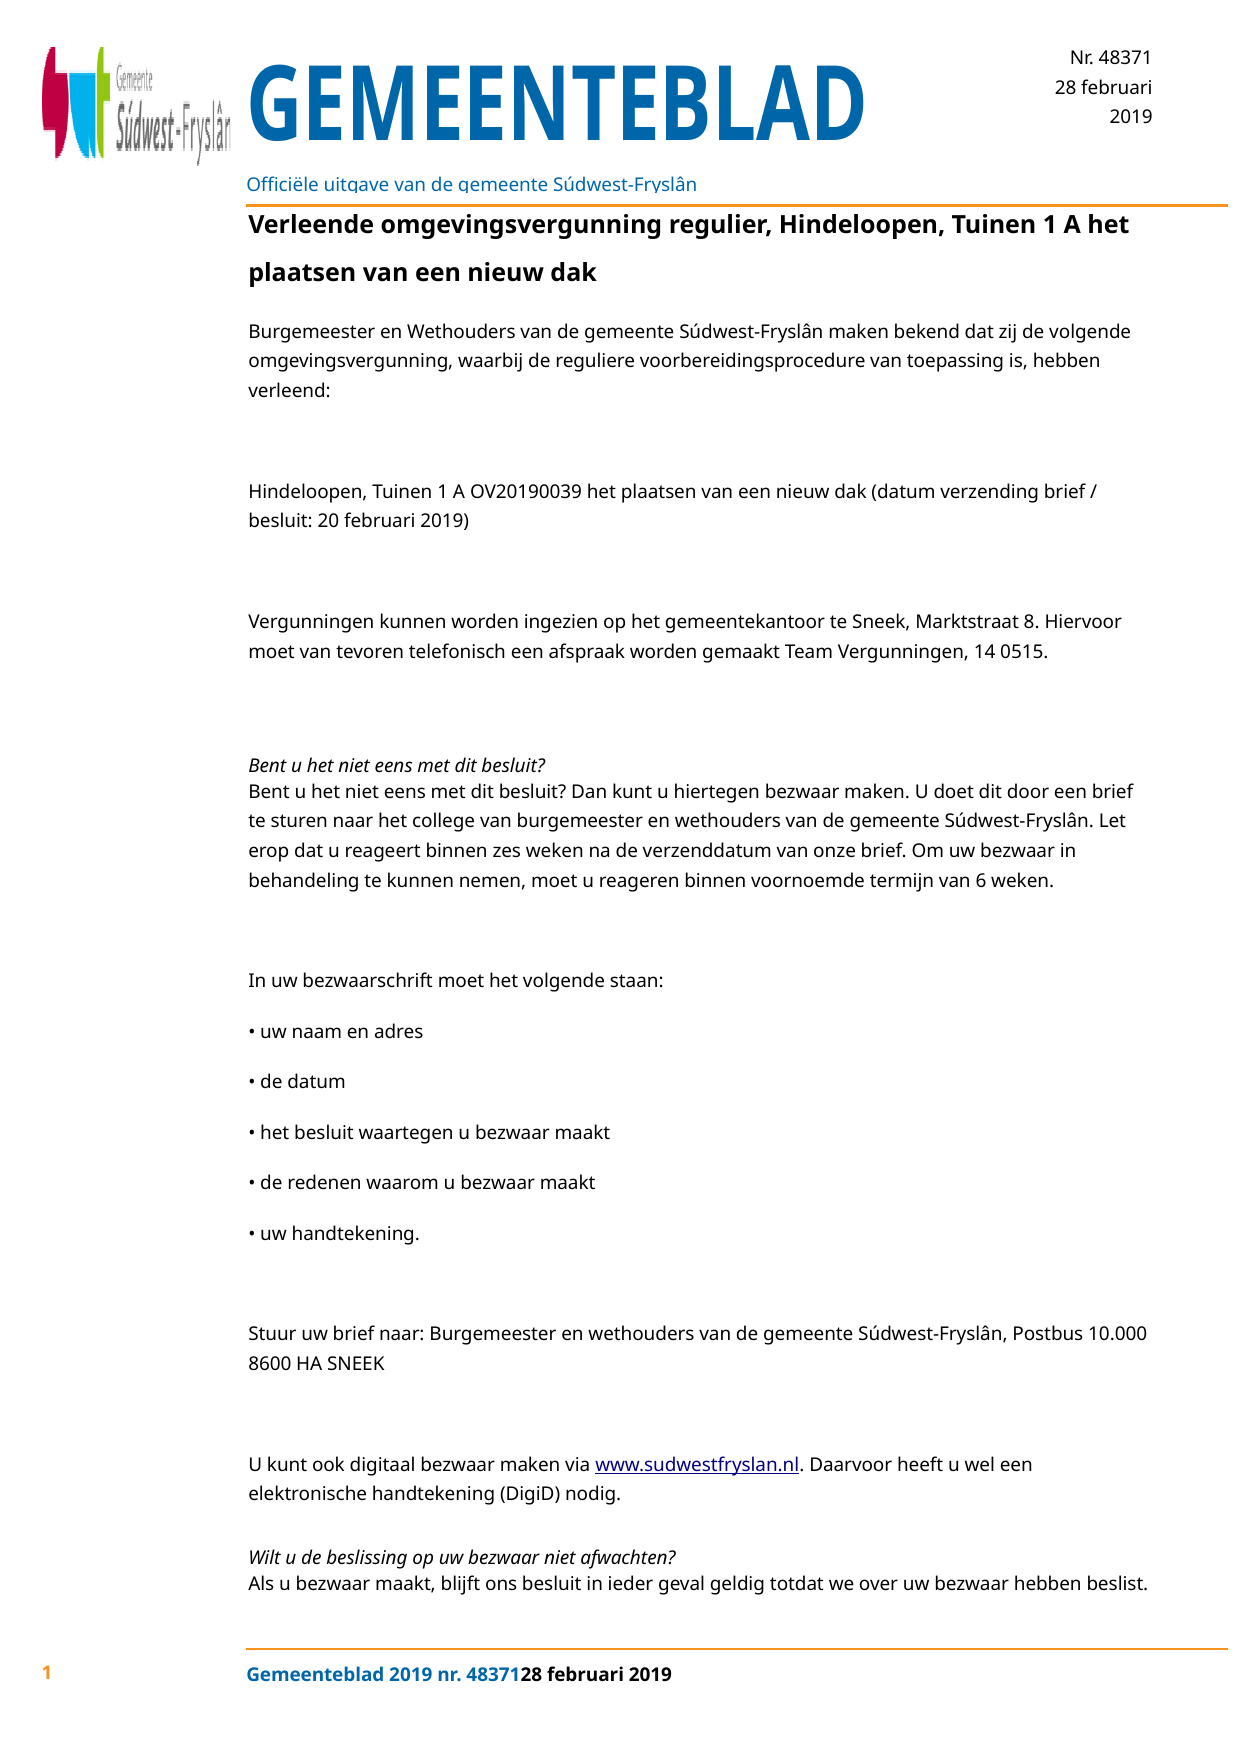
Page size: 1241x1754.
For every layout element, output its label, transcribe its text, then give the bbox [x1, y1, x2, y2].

text Als u bezwaar maakt, blijft ons besluit in ieder geval geldig totdat we over uw bezwaar hebben beslist. [248, 1570, 1152, 1596]
text U kunt ook digitaal bezwaar maken via www.sudwestfryslan.nl. Daarvoor heeft u wel een elektronische handtekening (DigiD) nodig. [248, 1451, 1152, 1506]
text Verleende omgevingsvergunning regulier, Hindeloopen, Tuinen 1 A het plaatsen van een nieuw dak [248, 207, 1152, 288]
text Burgemeester en Wethouders van de gemeente Súdwest-Fryslân maken bekend dat zij de volgende omgevingsvergunning, waarbij de reguliere voorbereidingsprocedure van toepassing is, hebben verleend: [248, 318, 1152, 403]
text • uw naam en adres [248, 1018, 1152, 1044]
picture [41, 47, 231, 172]
text • het besluit waartegen u bezwaar maakt [248, 1119, 1152, 1144]
text Bent u het niet eens met dit besluit? Dan kunt u hiertegen bezwaar maken. U doet dit door een brief te sturen naar het college van burgemeester en wethouders van de gemeente Súdwest-Fryslân. Let erop dat u reageert binnen zes weken na de verzenddatum van onze brief. Om uw bezwaar in behandeling te kunnen nemen, moet u reageren binnen voornoemde termijn van 6 weken. [248, 778, 1152, 892]
text • de datum [248, 1068, 1152, 1094]
text Wilt u de beslissing op uw bezwaar niet afwachten? [248, 1544, 1152, 1570]
text Hindeloopen, Tuinen 1 A OV20190039 het plaatsen van een nieuw dak (datum verzending brief / besluit: 20 februari 2019) [248, 478, 1152, 533]
text • de redenen waarom u bezwaar maakt [248, 1169, 1152, 1195]
text In uw bezwaarschrift moet het volgende staan: [248, 968, 1152, 993]
text • uw handtekening. [248, 1220, 1152, 1245]
text Vergunningen kunnen worden ingezien op het gemeentekantoor te Sneek, Marktstraat 8. Hiervoor moet van tevoren telefonisch een afspraak worden gemaakt Team Vergunningen, 14 0515. [248, 608, 1152, 664]
text Stuur uw brief naar: Burgemeester en wethouders van de gemeente Súdwest-Fryslân, Postbus 10.000 8600 HA SNEEK [248, 1321, 1152, 1376]
text Bent u het niet eens met dit besluit? [248, 752, 1152, 778]
